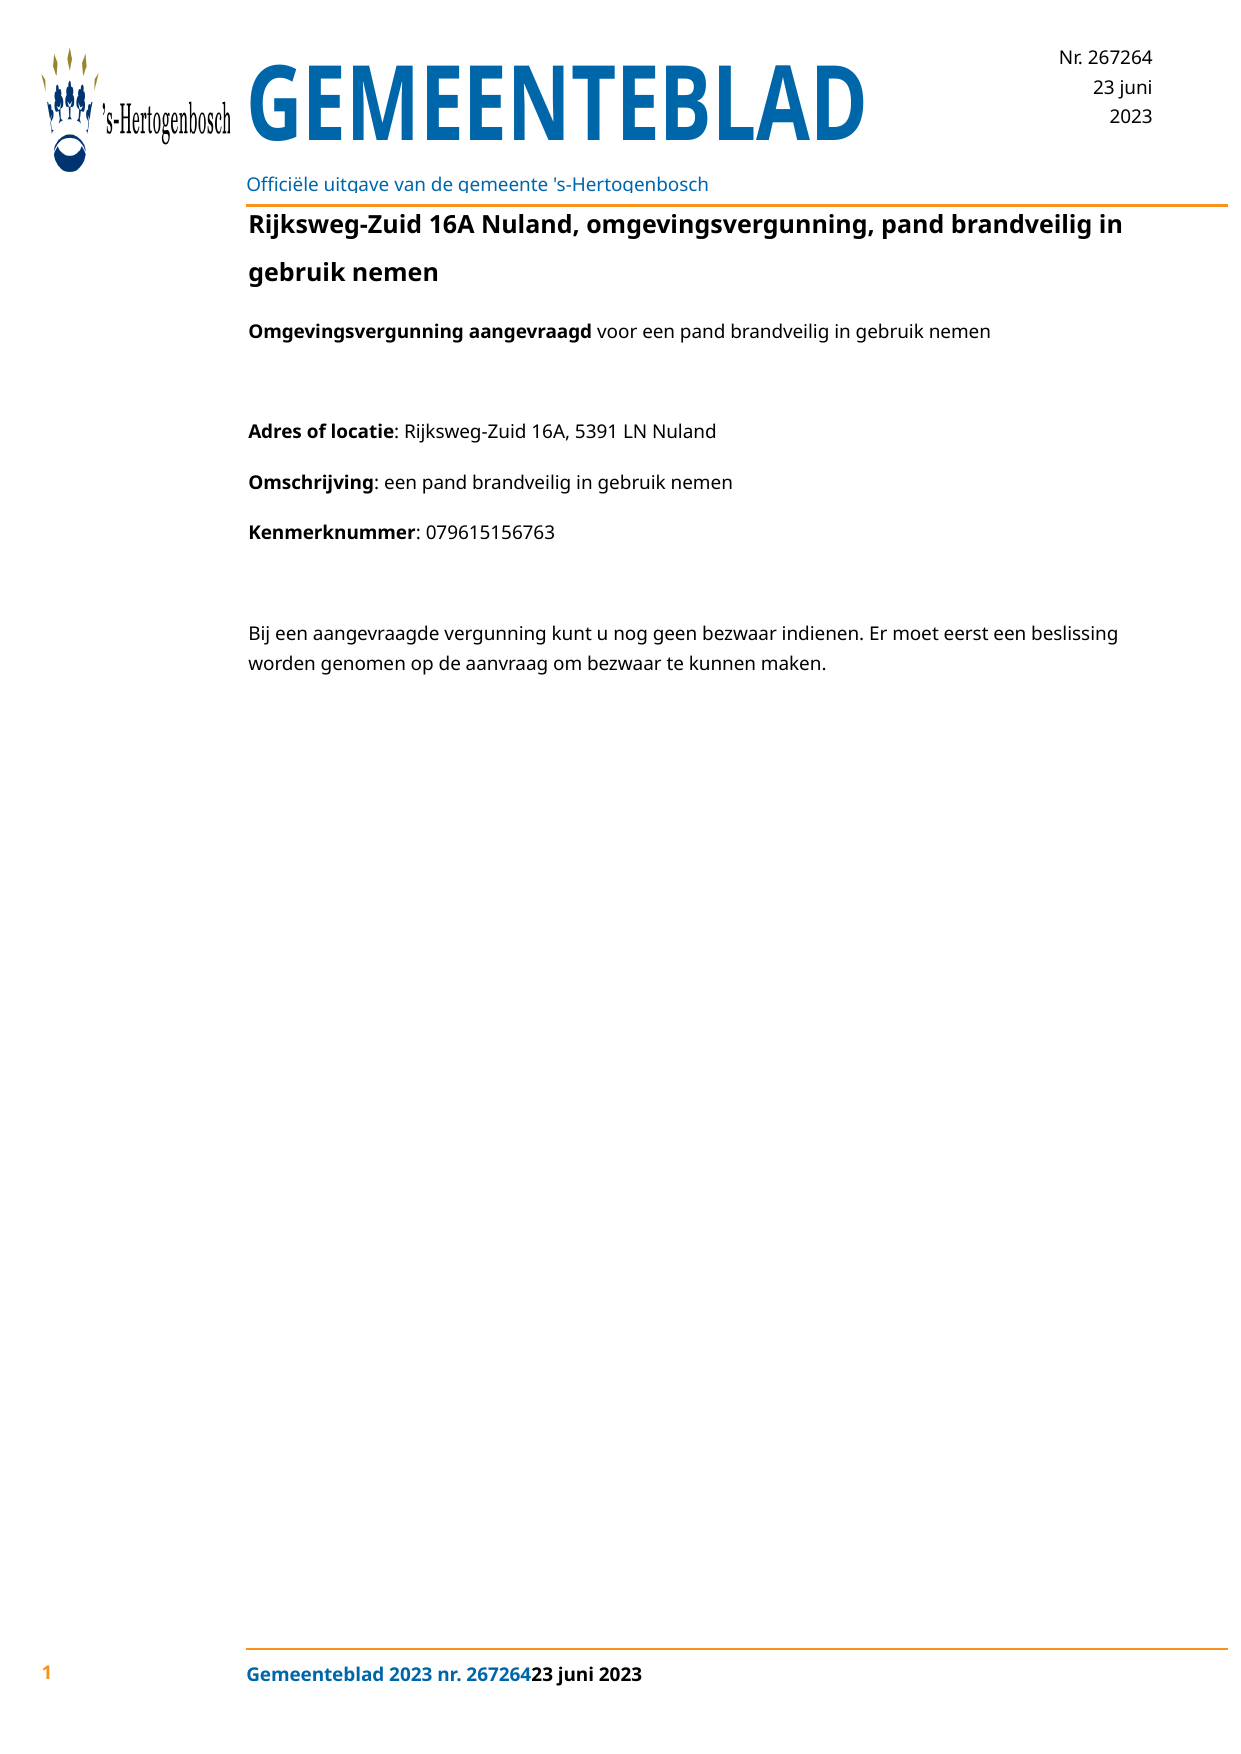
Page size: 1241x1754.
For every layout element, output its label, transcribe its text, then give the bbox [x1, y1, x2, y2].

picture [41, 47, 231, 172]
text Rijksweg-Zuid 16A Nuland, omgevingsvergunning, pand brandveilig in gebruik nemen [248, 207, 1152, 288]
text Kenmerknummer: 079615156763 [248, 519, 1152, 545]
text Bij een aangevraagde vergunning kunt u nog geen bezwaar indienen. Er moet eerst een beslissing worden genomen op de aanvraag om bezwaar te kunnen maken. [248, 620, 1152, 676]
text Omschrijving: een pand brandveilig in gebruik nemen [248, 469, 1152, 495]
text Adres of locatie: Rijksweg-Zuid 16A, 5391 LN Nuland [248, 419, 1152, 444]
text Omgevingsvergunning aangevraagd voor een pand brandveilig in gebruik nemen [248, 318, 1152, 344]
